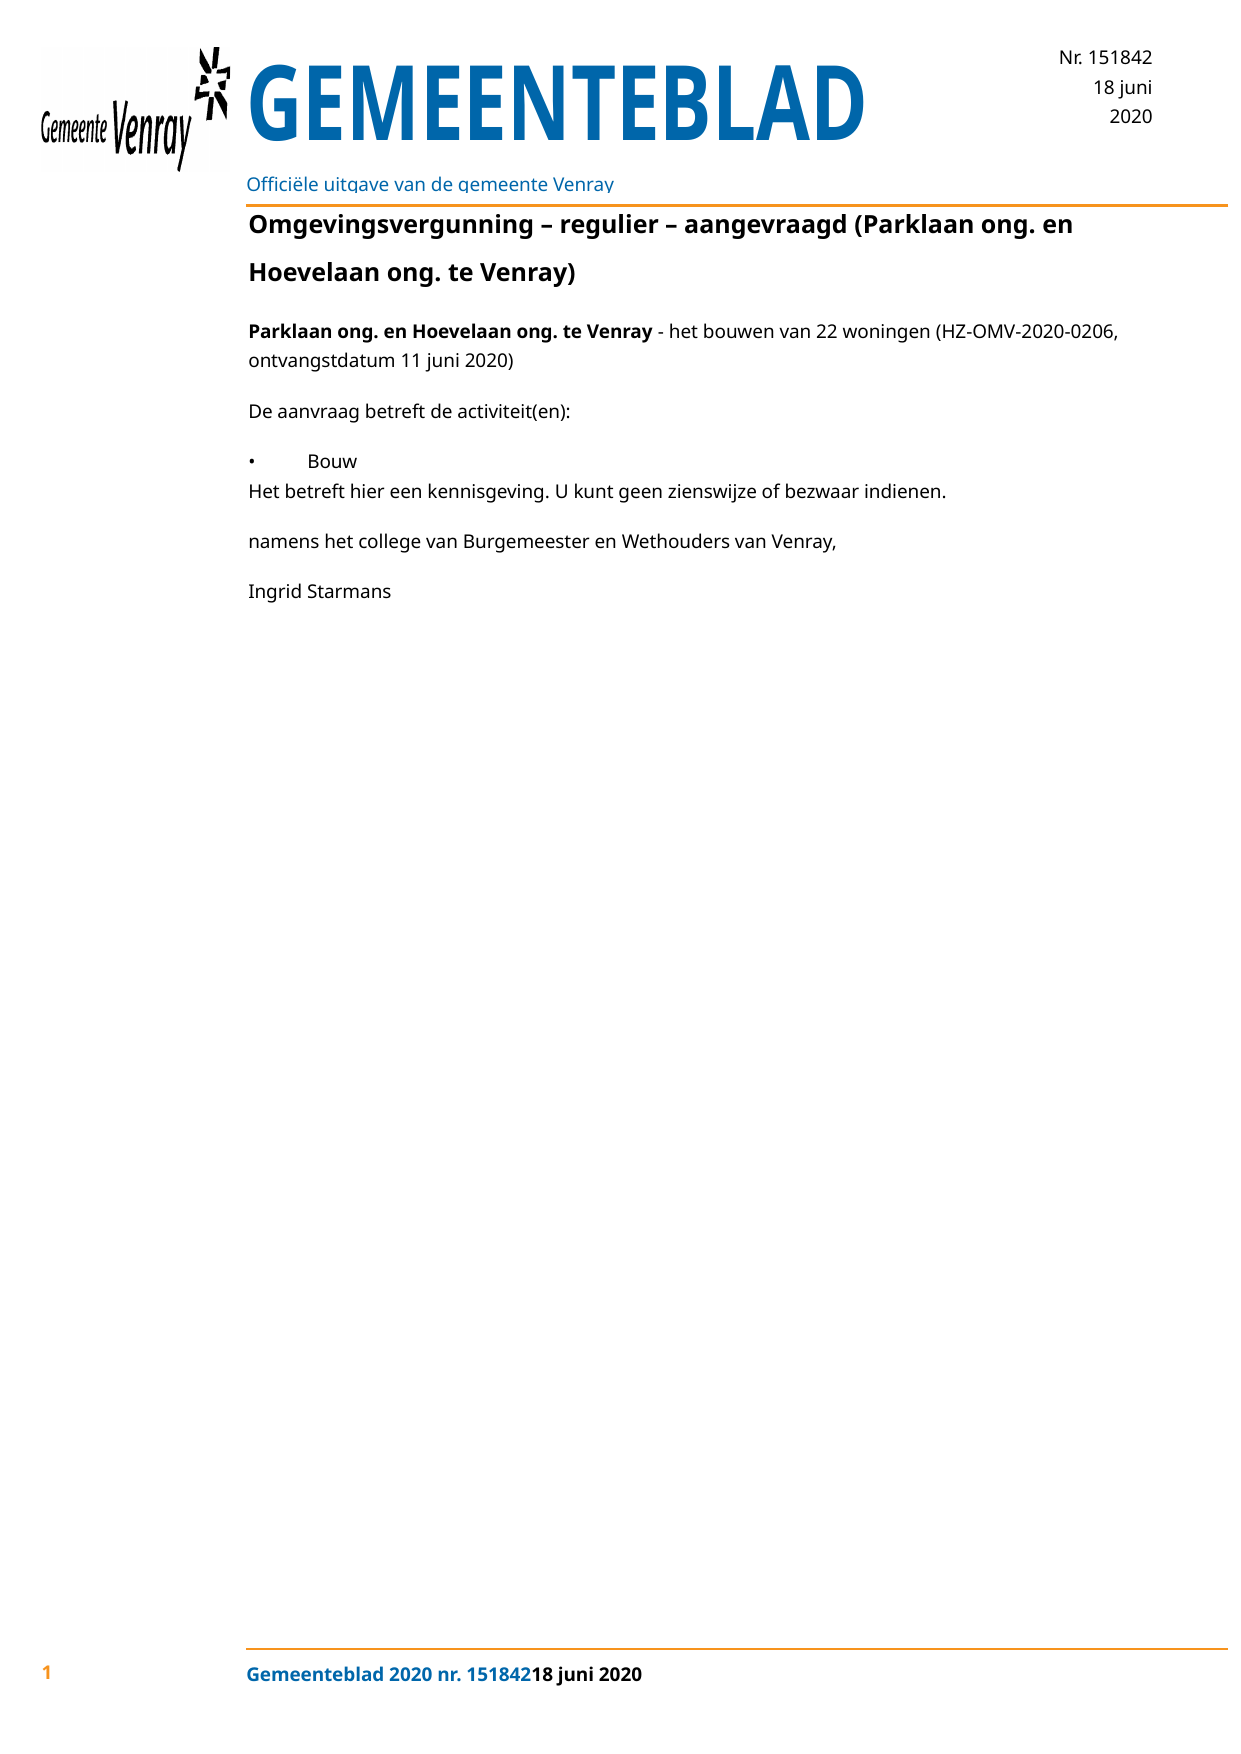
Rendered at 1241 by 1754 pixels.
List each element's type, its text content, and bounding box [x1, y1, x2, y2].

text namens het college van Burgemeester en Wethouders van Venray, [248, 528, 1152, 554]
list Bouw [248, 448, 1152, 474]
text Omgevingsvergunning – regulier – aangevraagd (Parklaan ong. en Hoevelaan ong. te Venray) [248, 207, 1152, 288]
text Het betreft hier een kennisgeving. U kunt geen zienswijze of bezwaar indienen. [248, 478, 1152, 504]
text De aanvraag betreft de activiteit(en): [248, 398, 1152, 424]
text Ingrid Starmans [248, 579, 1152, 604]
picture [41, 47, 231, 172]
text Parklaan ong. en Hoevelaan ong. te Venray - het bouwen van 22 woningen (HZ-OMV-2020-0206, ontvangstdatum 11 juni 2020) [248, 318, 1152, 373]
